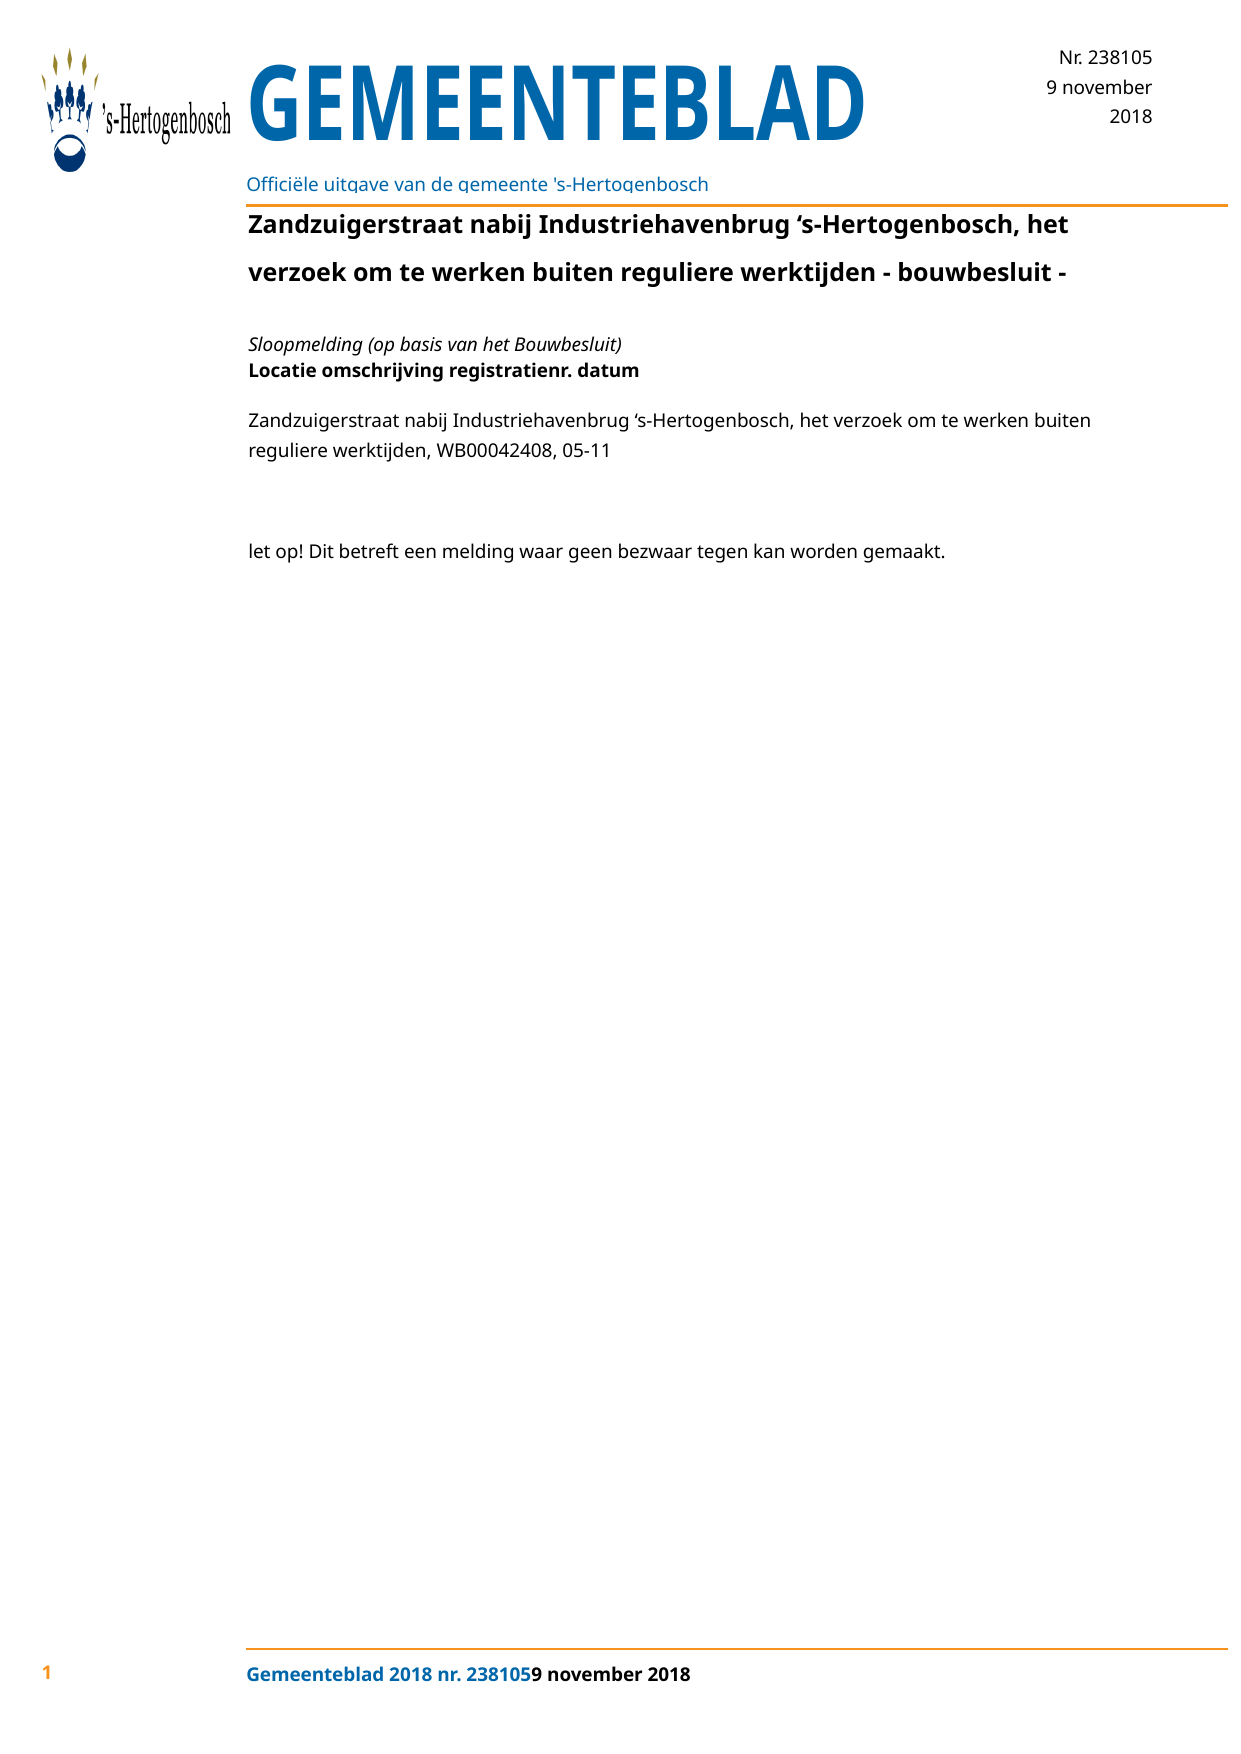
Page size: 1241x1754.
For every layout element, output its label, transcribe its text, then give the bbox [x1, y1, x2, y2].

picture [41, 47, 231, 172]
text Zandzuigerstraat nabij Industriehavenbrug ‘s-Hertogenbosch, het verzoek om te werken buiten reguliere werktijden, WB00042408, 05-11 [248, 408, 1152, 463]
text Zandzuigerstraat nabij Industriehavenbrug ‘s-Hertogenbosch, het verzoek om te werken buiten reguliere werktijden - bouwbesluit - [248, 207, 1152, 288]
text Locatie omschrijving registratienr. datum [248, 357, 1152, 383]
text Sloopmelding (op basis van het Bouwbesluit) [248, 331, 1152, 357]
text let op! Dit betreft een melding waar geen bezwaar tegen kan worden gemaakt. [248, 538, 1152, 564]
